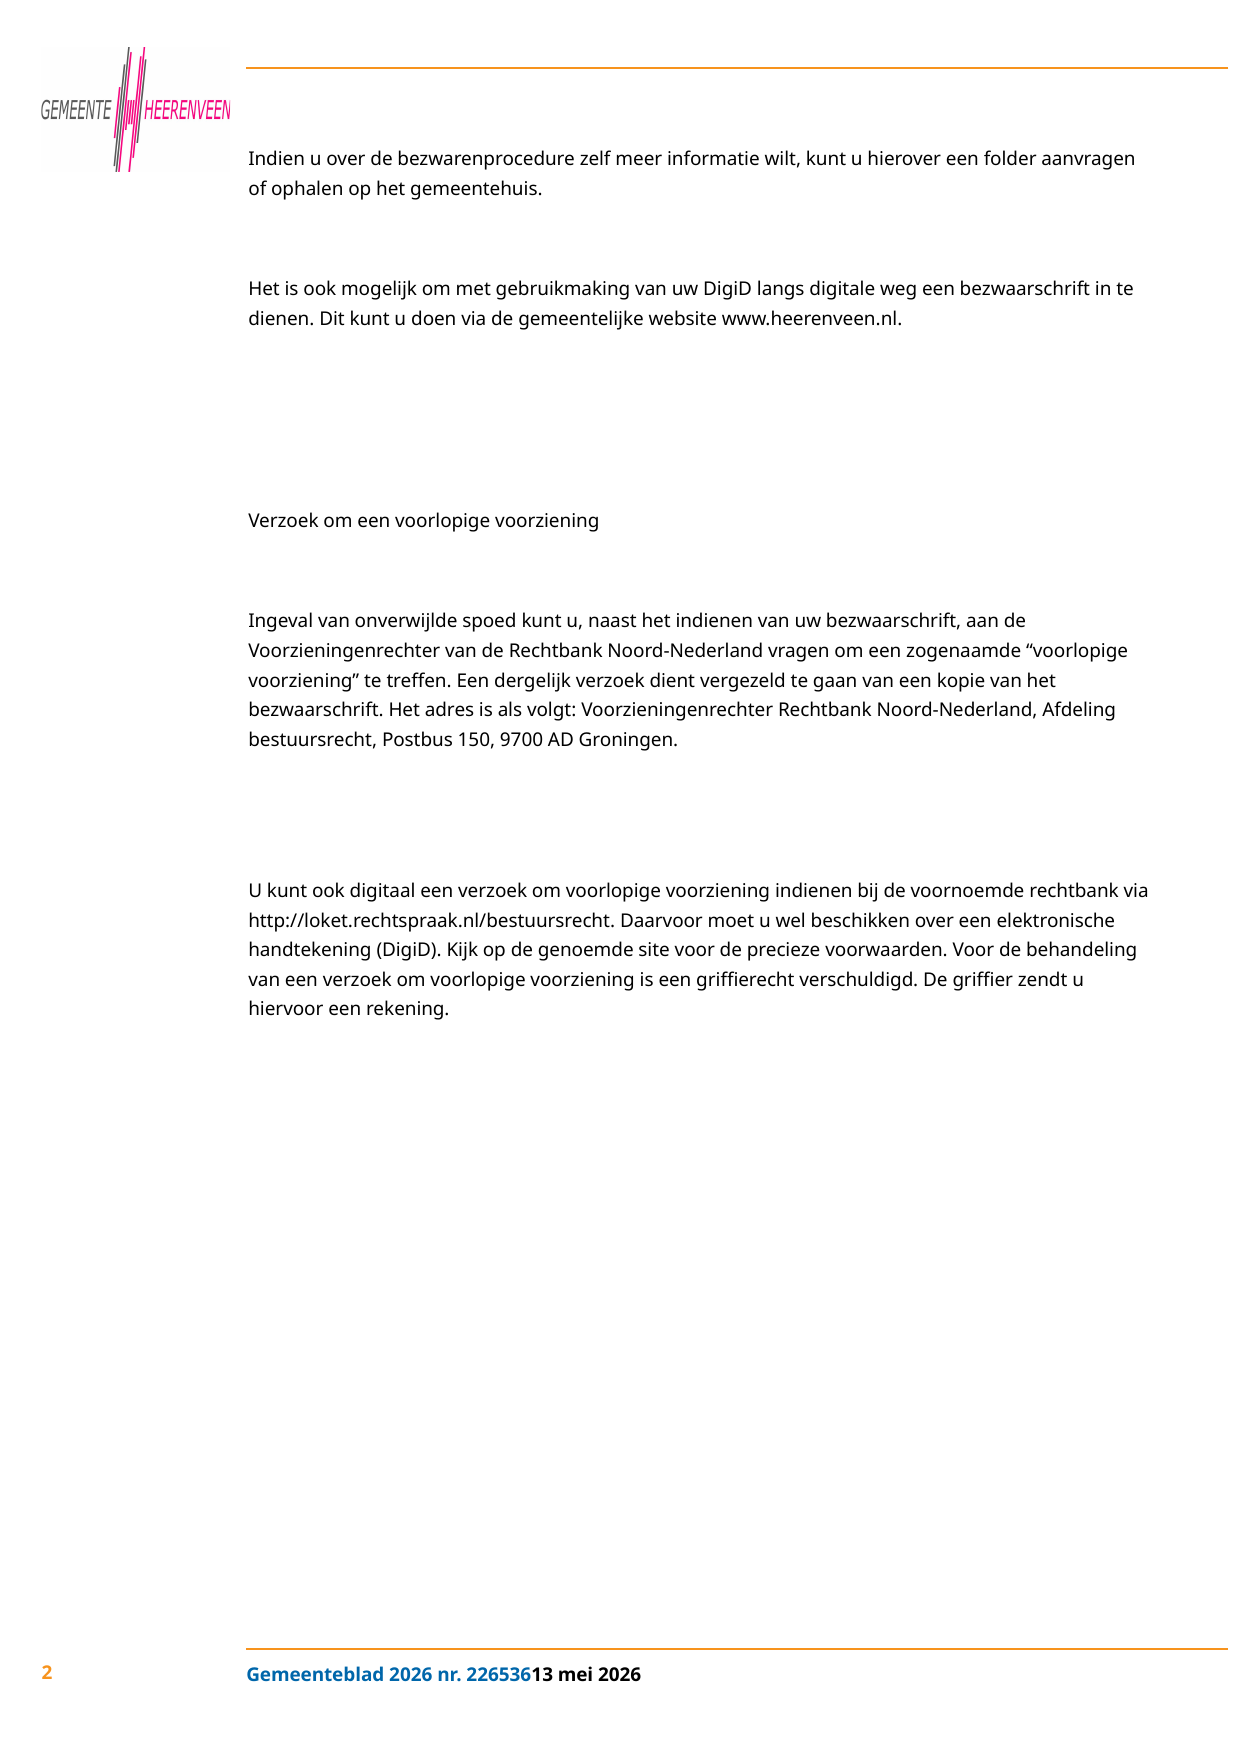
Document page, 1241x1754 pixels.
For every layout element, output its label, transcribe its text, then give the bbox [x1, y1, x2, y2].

picture [41, 47, 231, 172]
text U kunt ook digitaal een verzoek om voorlopige voorziening indienen bij de voornoemde rechtbank via http://loket.rechtspraak.nl/bestuursrecht. Daarvoor moet u wel beschikken over een elektronische handtekening (DigiD). Kijk op de genoemde site voor de precieze voorwaarden. Voor de behandeling van een verzoek om voorlopige voorziening is een griffierecht verschuldigd. De griffier zendt u hiervoor een rekening. [248, 877, 1152, 1021]
text Indien u over de bezwarenprocedure zelf meer informatie wilt, kunt u hierover een folder aanvragen of ophalen op het gemeentehuis. [248, 145, 1152, 201]
text Ingeval van onverwijlde spoed kunt u, naast het indienen van uw bezwaarschrift, aan de Voorzieningenrechter van de Rechtbank Noord-Nederland vragen om een zogenaamde “voorlopige voorziening” te treffen. Een dergelijk verzoek dient vergezeld te gaan van een kopie van het bezwaarschrift. Het adres is als volgt: Voorzieningenrechter Rechtbank Noord-Nederland, Afdeling bestuursrecht, Postbus 150, 9700 AD Groningen. [248, 608, 1152, 752]
text Het is ook mogelijk om met gebruikmaking van uw DigiD langs digitale weg een bezwaarschrift in te dienen. Dit kunt u doen via de gemeentelijke website www.heerenveen.nl. [248, 276, 1152, 331]
text Verzoek om een voorlopige voorziening [248, 507, 1152, 533]
